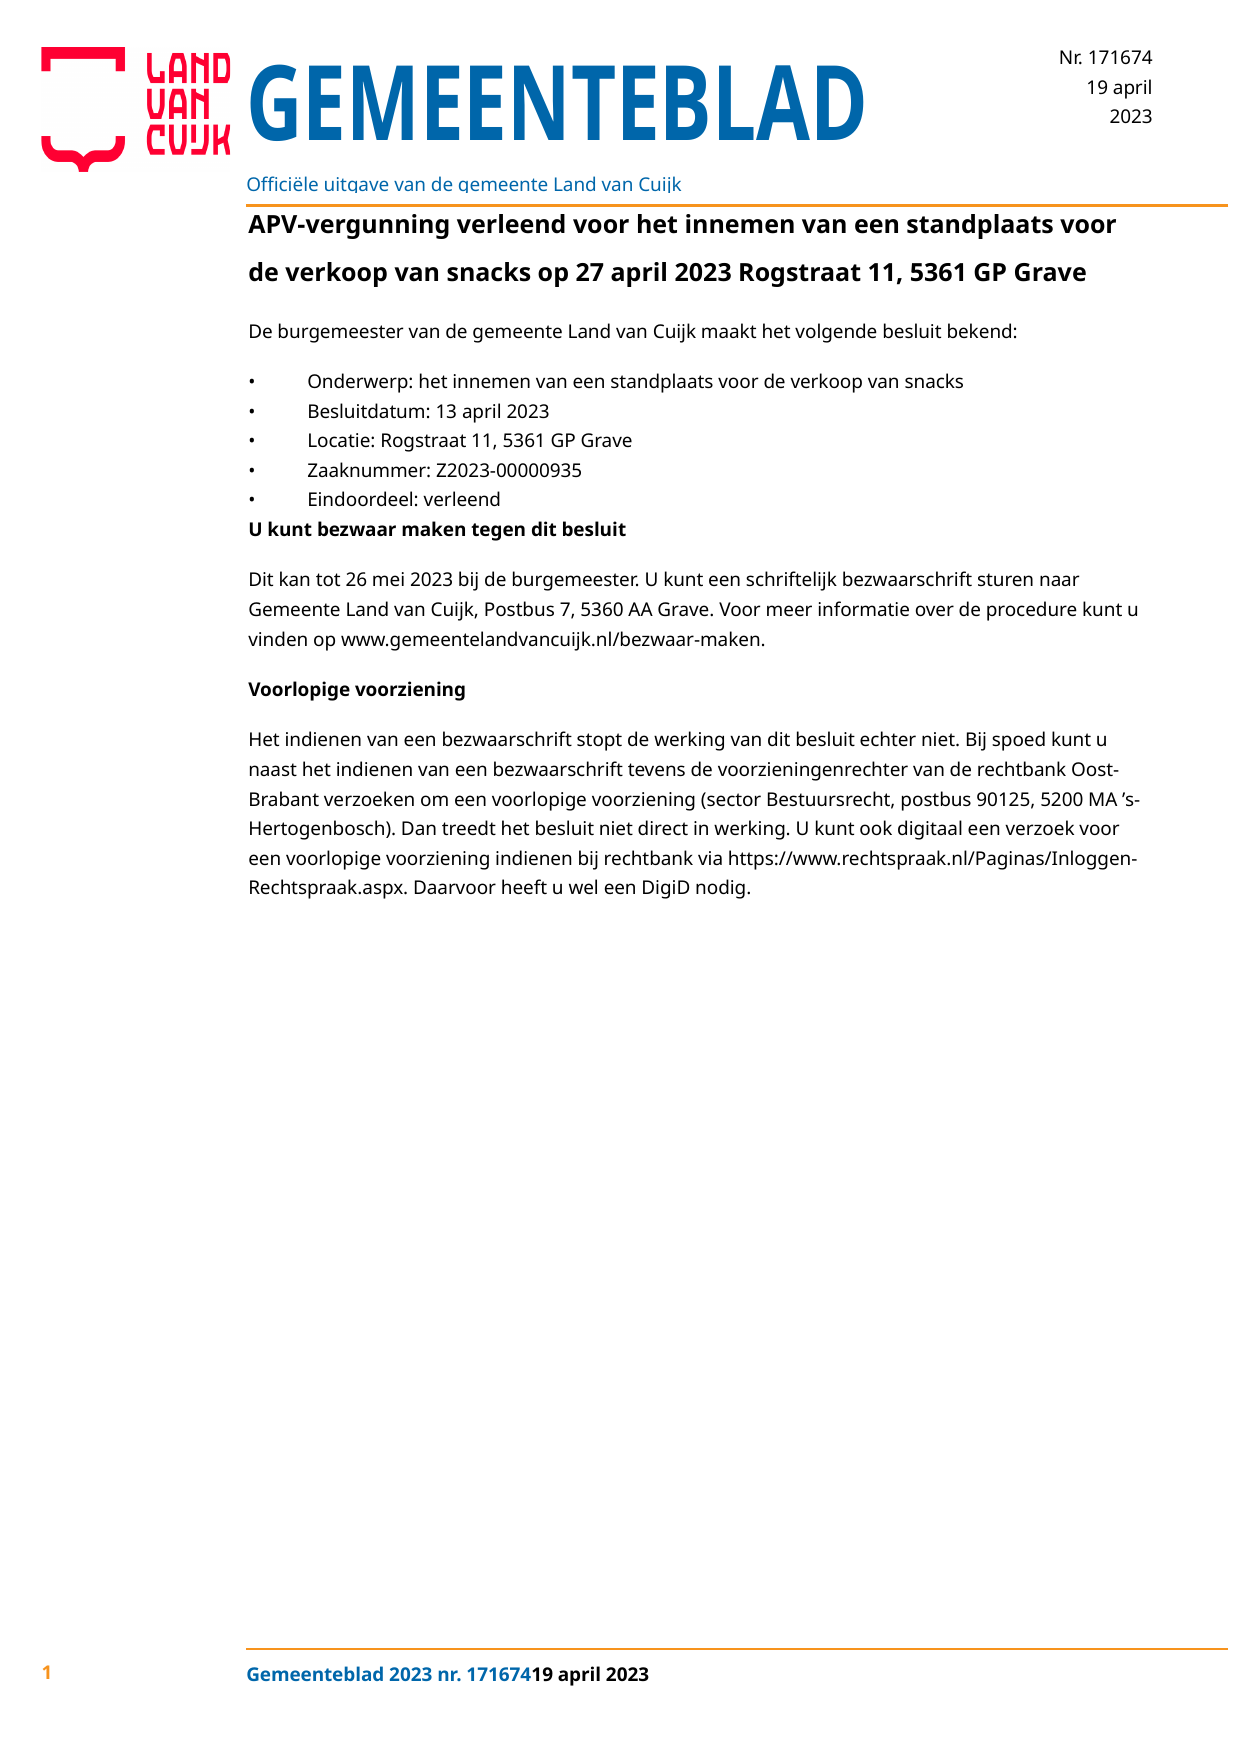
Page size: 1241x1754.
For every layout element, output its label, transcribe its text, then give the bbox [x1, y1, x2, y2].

text Dit kan tot 26 mei 2023 bij de burgemeester. U kunt een schriftelijk bezwaarschrift sturen naar Gemeente Land van Cuijk, Postbus 7, 5360 AA Grave. Voor meer informatie over de procedure kunt u vinden op www.gemeentelandvancuijk.nl/bezwaar-maken. [248, 567, 1152, 652]
text APV-vergunning verleend voor het innemen van een standplaats voor de verkoop van snacks op 27 april 2023 Rogstraat 11, 5361 GP Grave [248, 207, 1152, 288]
list Zaaknummer: Z2023-00000935 [248, 457, 1152, 483]
list Eindoordeel: verleend [248, 487, 1152, 512]
list Onderwerp: het innemen van een standplaats voor de verkoop van snacks [248, 368, 1152, 394]
text De burgemeester van de gemeente Land van Cuijk maakt het volgende besluit bekend: [248, 318, 1152, 344]
text Het indienen van een bezwaarschrift stopt de werking van dit besluit echter niet. Bij spoed kunt u naast het indienen van een bezwaarschrift tevens de voorzieningenrechter van de rechtbank Oost-Brabant verzoeken om een voorlopige voorziening (sector Bestuursrecht, postbus 90125, 5200 MA ’s-Hertogenbosch). Dan treedt het besluit niet direct in werking. U kunt ook digitaal een verzoek voor een voorlopige voorziening indienen bij rechtbank via https://www.rechtspraak.nl/Paginas/Inloggen-Rechtspraak.aspx. Daarvoor heeft u wel een DigiD nodig. [248, 727, 1152, 900]
list Locatie: Rogstraat 11, 5361 GP Grave [248, 427, 1152, 453]
text U kunt bezwaar maken tegen dit besluit [248, 516, 1152, 542]
text Voorlopige voorziening [248, 676, 1152, 702]
list Besluitdatum: 13 april 2023 [248, 398, 1152, 424]
picture [41, 47, 231, 172]
